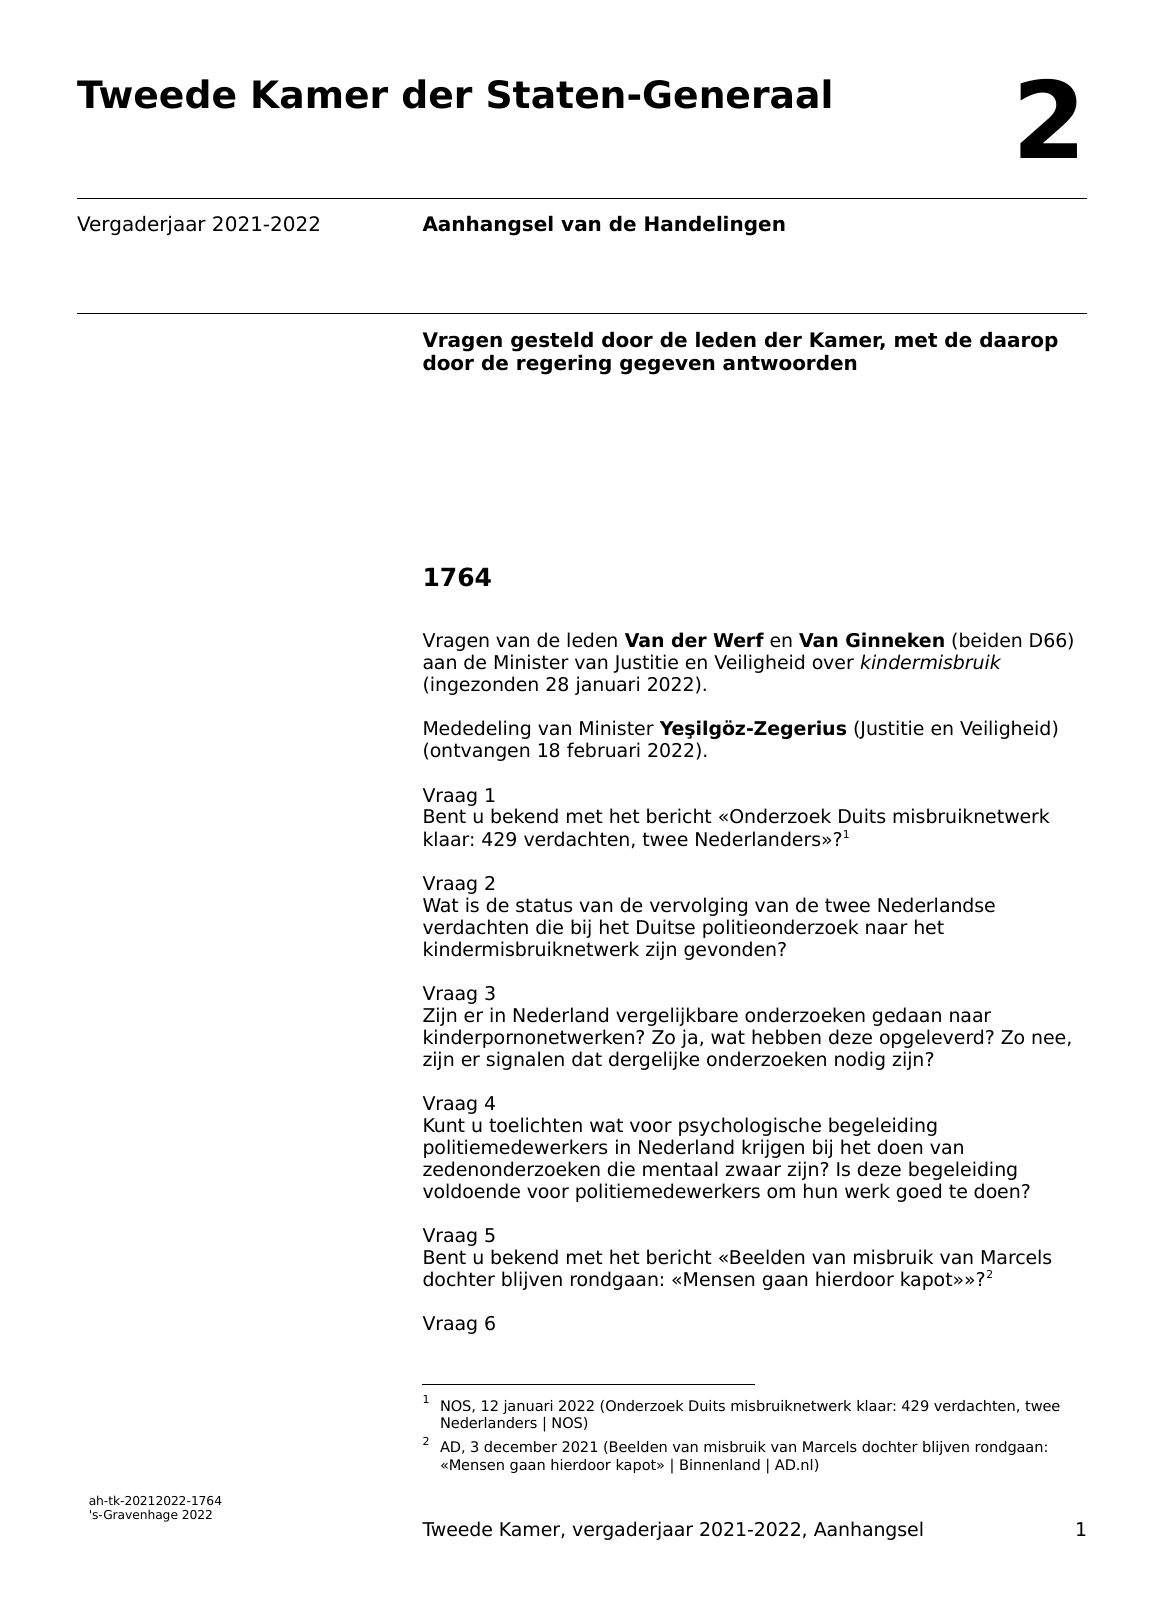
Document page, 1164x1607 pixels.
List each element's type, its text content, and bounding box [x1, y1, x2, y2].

text ah-tk-20212022-1764 [88, 1494, 323, 1508]
text Zijn er in Nederland vergelijkbare onderzoeken gedaan naar kinderpornonetwerken? Zo ja, wat hebben deze opgeleverd? Zo nee, zijn er signalen dat dergelijke onderzoeken nodig zijn? [422, 1005, 1087, 1071]
text Bent u bekend met het bericht «Beelden van misbruik van Marcels dochter blijven rondgaan: «Mensen gaan hierdoor kapot»»? [422, 1247, 1087, 1291]
text Vraag 5 [422, 1225, 1087, 1247]
text Vragen van de leden Van der Werf en Van Ginneken (beiden D66) aan de Minister van Justitie en Veiligheid over kindermisbruik (ingezonden 28 januari 2022). [422, 630, 1087, 696]
text Vraag 6 [422, 1313, 1087, 1335]
text NOS, 12 januari 2022 (Onderzoek Duits misbruiknetwerk klaar: 429 verdachten, twee Nederlanders | NOS) [422, 1393, 1087, 1432]
text Mededeling van Minister Yeşilgöz-Zegerius (Justitie en Veiligheid) (ontvangen 18 februari 2022). [422, 718, 1087, 762]
table_cell Vragen gesteld door de leden der Kamer, met de daarop door de regering gegeven antwoorden [422, 314, 1087, 375]
text Vraag 2 [422, 873, 1087, 894]
table_cell [77, 314, 422, 375]
text 1764 [422, 563, 1087, 592]
text Bent u bekend met het bericht «Onderzoek Duits misbruiknetwerk klaar: 429 verdachten, twee Nederlanders»? [422, 806, 1087, 850]
table_header Tweede Kamer der Staten-Generaal [77, 59, 886, 198]
table_cell Aanhangsel van de Handelingen [422, 199, 1087, 313]
text Wat is de status van de vervolging van de twee Nederlandse verdachten die bij het Duitse politieonderzoek naar het kindermisbruiknetwerk zijn gevonden? [422, 894, 1087, 961]
text Vraag 3 [422, 983, 1087, 1005]
table_cell Vergaderjaar 2021-2022 [77, 199, 422, 313]
text Vraag 4 [422, 1093, 1087, 1115]
text 's-Gravenhage 2022 [88, 1508, 323, 1522]
table_header 2 [886, 59, 1087, 198]
text AD, 3 december 2021 (Beelden van misbruik van Marcels dochter blijven rondgaan: «Mensen gaan hierdoor kapot» | Binnenland | AD.nl) [422, 1435, 1087, 1474]
text Vraag 1 [422, 784, 1087, 806]
text Kunt u toelichten wat voor psychologische begeleiding politiemedewerkers in Nederland krijgen bij het doen van zedenonderzoeken die mentaal zwaar zijn? Is deze begeleiding voldoende voor politiemedewerkers om hun werk goed te doen? [422, 1115, 1087, 1203]
